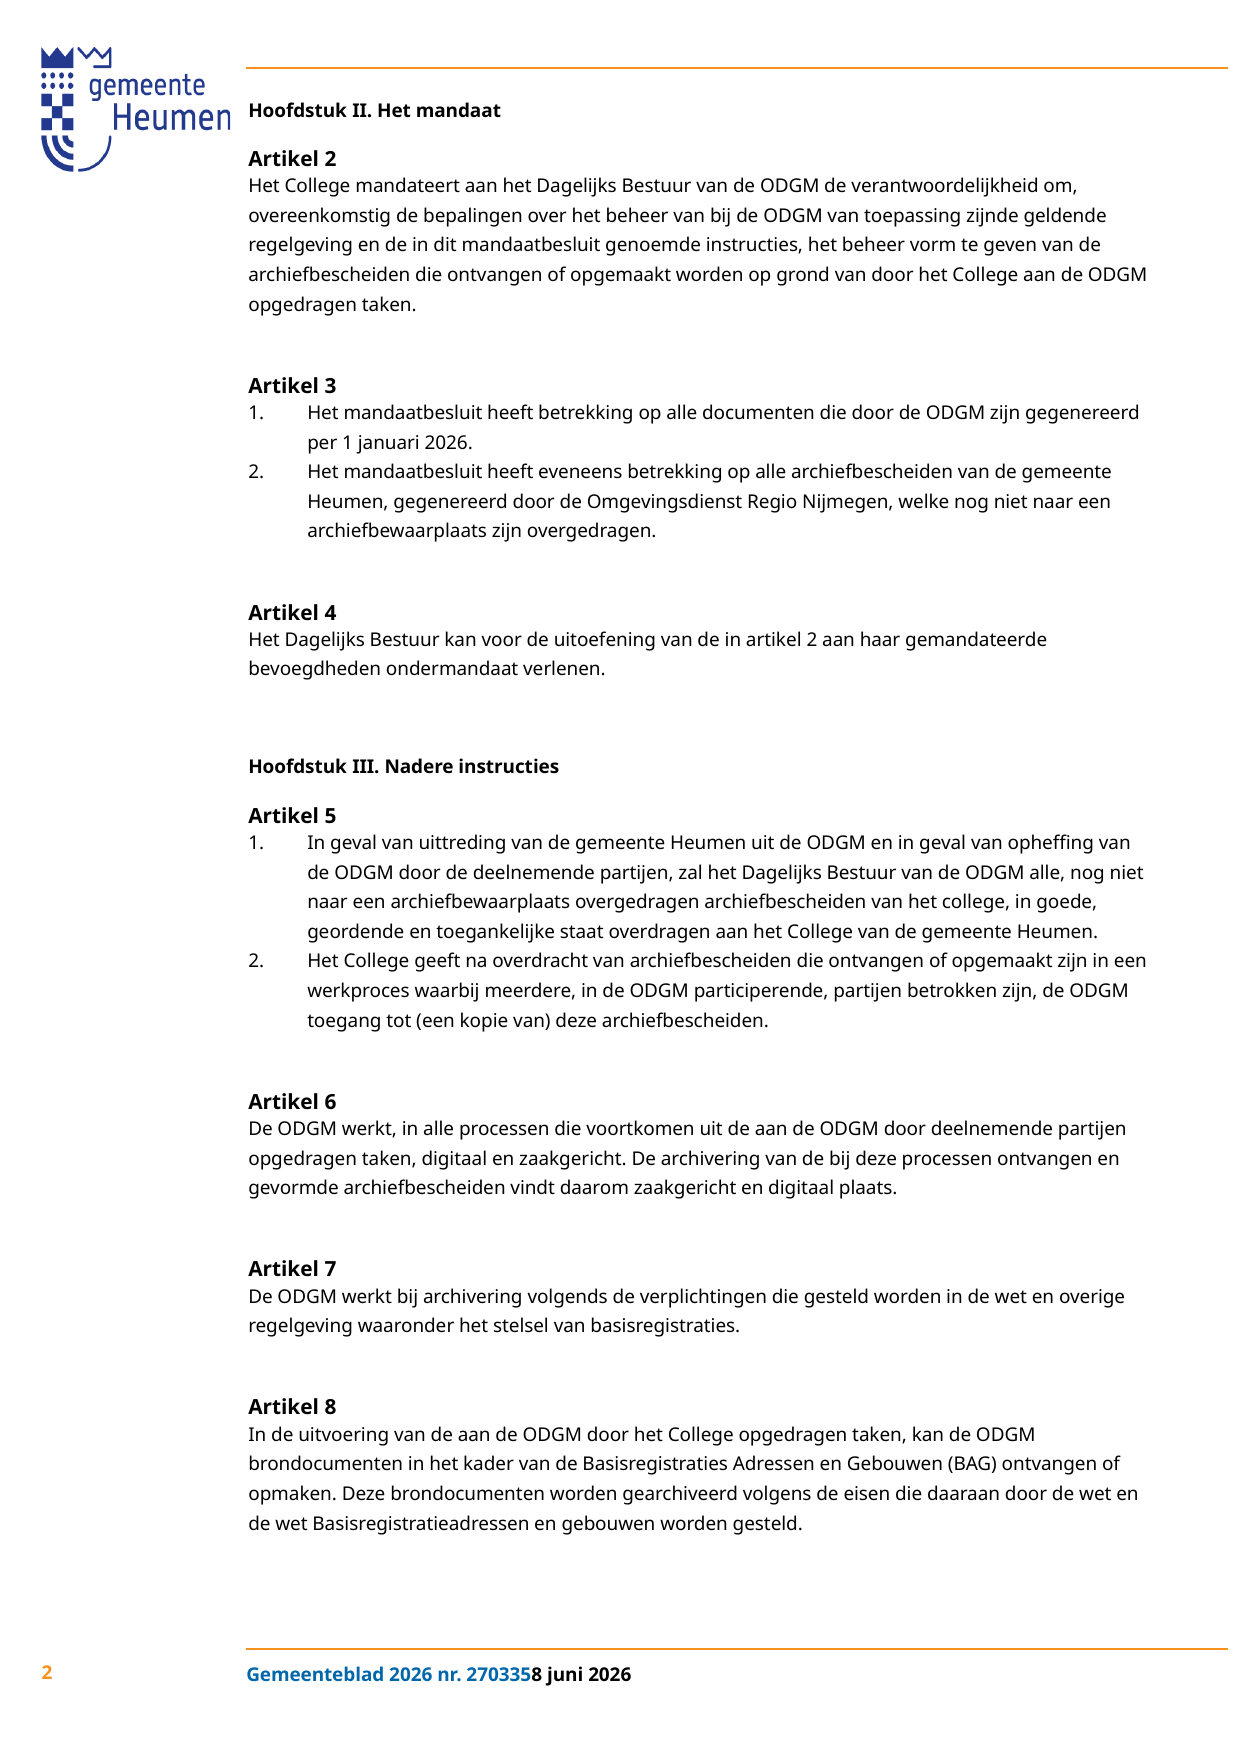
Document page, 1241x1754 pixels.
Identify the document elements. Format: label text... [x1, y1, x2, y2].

text Artikel 7 [248, 1254, 1152, 1283]
list Het College geeft na overdracht van archiefbescheiden die ontvangen of opgemaakt zijn in een werkproces waarbij meerdere, in de ODGM participerende, partijen betrokken zijn, de ODGM toegang tot (een kopie van) deze archiefbescheiden. [248, 948, 1152, 1033]
text Artikel 4 [248, 598, 1152, 626]
list Het mandaatbesluit heeft betrekking op alle documenten die door de ODGM zijn gegenereerd per 1 januari 2026. [248, 399, 1152, 454]
text De ODGM werkt bij archivering volgends de verplichtingen die gesteld worden in de wet en overige regelgeving waaronder het stelsel van basisregistraties. [248, 1283, 1152, 1338]
list In geval van uittreding van de gemeente Heumen uit de ODGM en in geval van opheffing van de ODGM door de deelnemende partijen, zal het Dagelijks Bestuur van de ODGM alle, nog niet naar een archiefbewaarplaats overgedragen archiefbescheiden van het college, in goede, geordende en toegankelijke staat overdragen aan het College van de gemeente Heumen. [248, 829, 1152, 944]
text De ODGM werkt, in alle processen die voortkomen uit de aan de ODGM door deelnemende partijen opgedragen taken, digitaal en zaakgericht. De archivering van de bij deze processen ontvangen en gevormde archiefbescheiden vindt daarom zaakgericht en digitaal plaats. [248, 1115, 1152, 1200]
list Het mandaatbesluit heeft eveneens betrekking op alle archiefbescheiden van de gemeente Heumen, gegenereerd door de Omgevingsdienst Regio Nijmegen, welke nog niet naar een archiefbewaarplaats zijn overgedragen. [248, 458, 1152, 543]
text Het College mandateert aan het Dagelijks Bestuur van de ODGM de verantwoordelijkheid om, overeenkomstig de bepalingen over het beheer van bij de ODGM van toepassing zijnde geldende regelgeving en de in dit mandaatbesluit genoemde instructies, het beheer vorm te geven van de archiefbescheiden die ontvangen of opgemaakt worden op grond van door het College aan de ODGM opgedragen taken. [248, 172, 1152, 317]
text Artikel 3 [248, 371, 1152, 399]
text Artikel 5 [248, 801, 1152, 829]
text Artikel 8 [248, 1392, 1152, 1421]
text Het Dagelijks Bestuur kan voor de uitoefening van de in artikel 2 aan haar gemandateerde bevoegdheden ondermandaat verlenen. [248, 626, 1152, 681]
text Hoofdstuk III. Nadere instructies [248, 752, 1152, 780]
picture [41, 47, 231, 172]
text Artikel 2 [248, 144, 1152, 172]
text In de uitvoering van de aan de ODGM door het College opgedragen taken, kan de ODGM brondocumenten in het kader van de Basisregistraties Adressen en Gebouwen (BAG) ontvangen of opmaken. Deze brondocumenten worden gearchiveerd volgens de eisen die daaraan door de wet en de wet Basisregistratieadressen en gebouwen worden gesteld. [248, 1421, 1152, 1535]
text Artikel 6 [248, 1087, 1152, 1115]
text Hoofdstuk II. Het mandaat [248, 95, 1152, 123]
